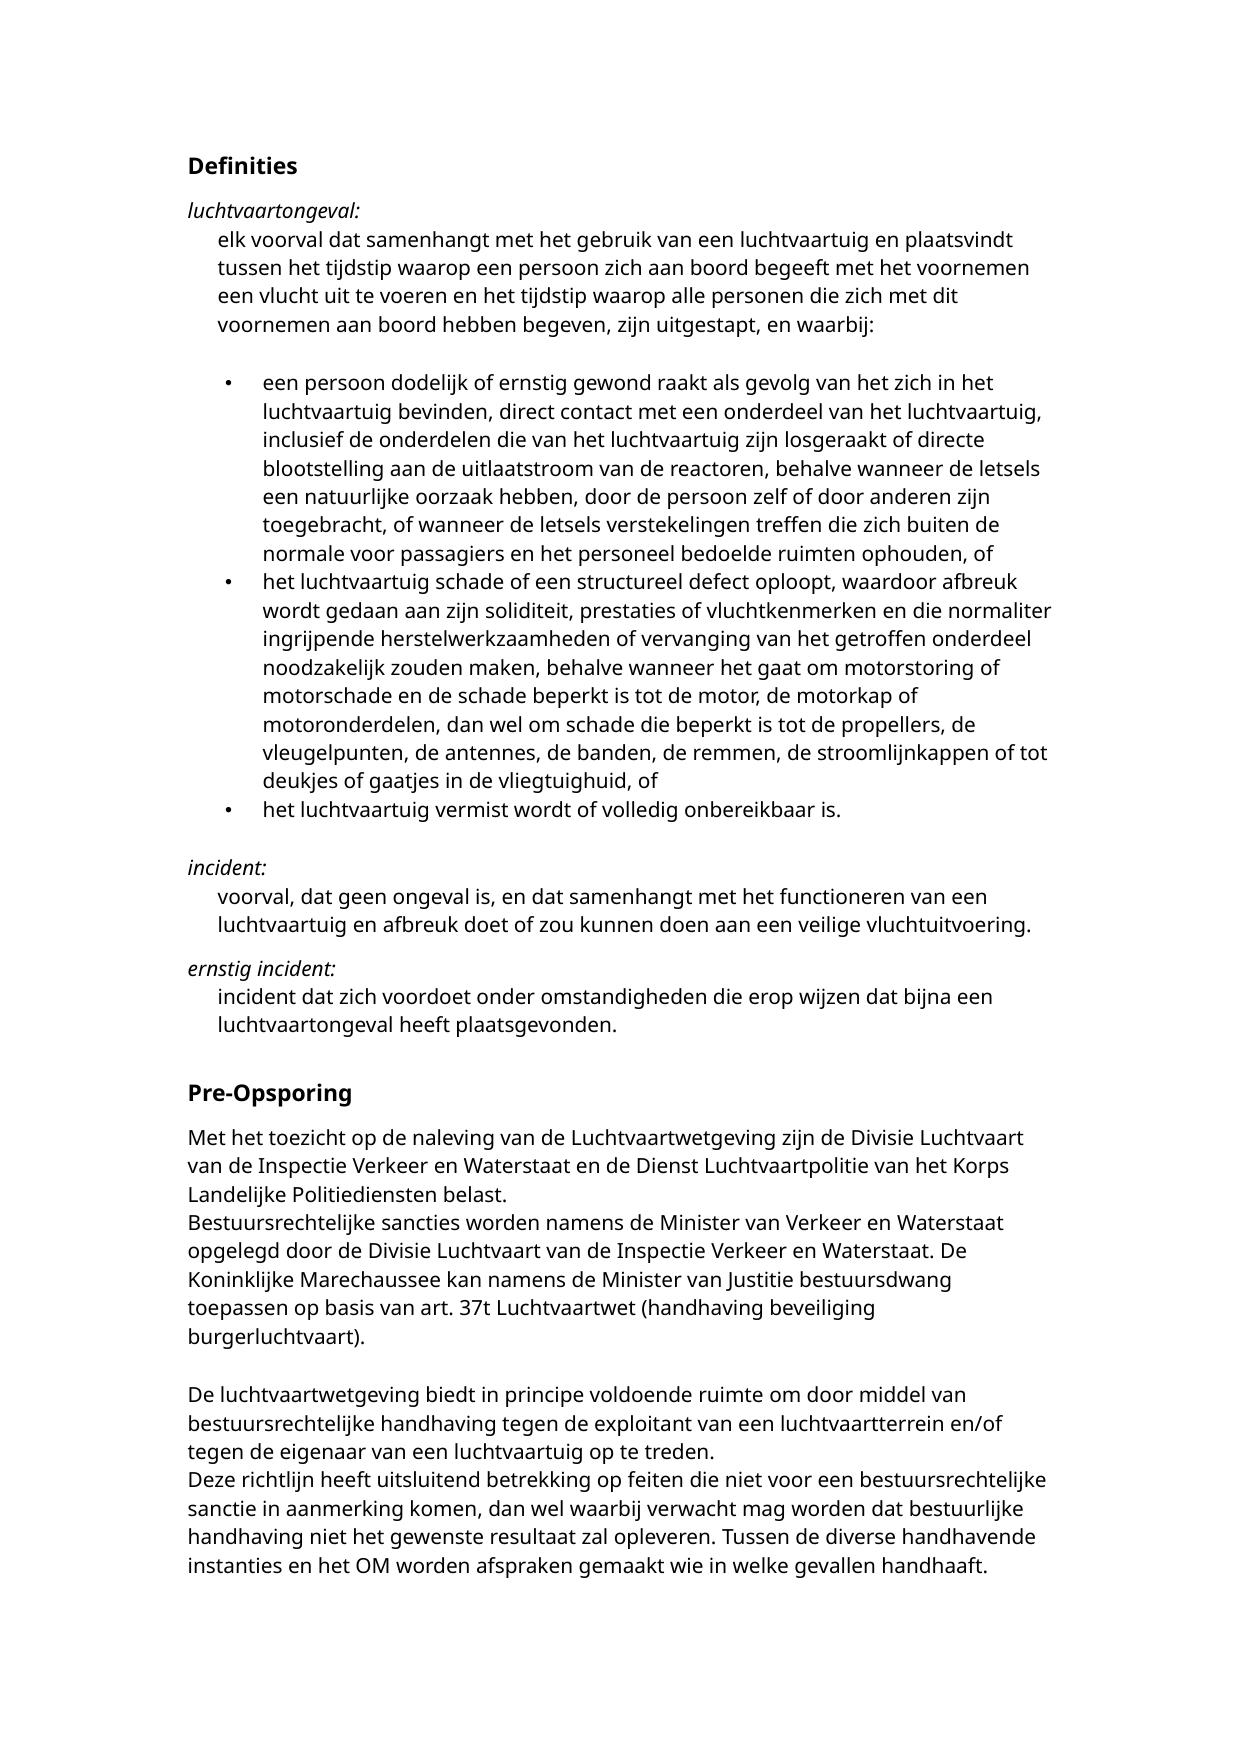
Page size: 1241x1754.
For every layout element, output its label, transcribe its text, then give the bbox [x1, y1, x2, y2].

text Bestuursrechtelijke sancties worden namens de Minister van Verkeer en Waterstaat opgelegd door de Divisie Luchtvaart van de Inspectie Verkeer en Waterstaat. De Koninklijke Marechaussee kan namens de Minister van Justitie bestuursdwang toepassen op basis van art. 37t Luchtvaartwet (handhaving beveiliging burgerluchtvaart). [187, 1208, 1053, 1350]
text incident: [187, 853, 1053, 882]
text De luchtvaartwetgeving biedt in principe voldoende ruimte om door middel van bestuursrechtelijke handhaving tegen de exploitant van een luchtvaartterrein en/of tegen de eigenaar van een luchtvaartuig op te treden. [187, 1380, 1053, 1466]
text Deze richtlijn heeft uitsluitend betrekking op feiten die niet voor een bestuursrechtelijke sanctie in aanmerking komen, dan wel waarbij verwacht mag worden dat bestuurlijke handhaving niet het gewenste resultaat zal opleveren. Tussen de diverse handhavende instanties en het OM worden afspraken gemaakt wie in welke gevallen handhaaft. [187, 1466, 1053, 1579]
subtitle Definities [187, 150, 1053, 181]
list het luchtvaartuig schade of een structureel defect oploopt, waardoor afbreuk wordt gedaan aan zijn soliditeit, prestaties of vluchtkenmerken en die normaliter ingrijpende herstelwerkzaamheden of vervanging van het getroffen onderdeel noodzakelijk zouden maken, behalve wanneer het gaat om motorstoring of motorschade en de schade beperkt is tot de motor, de motorkap of motoronderdelen, dan wel om schade die beperkt is tot de propellers, de vleugelpunten, de antennes, de banden, de remmen, de stroomlijnkappen of tot deukjes of gaatjes in de vliegtuighuid, of [225, 567, 1053, 795]
list het luchtvaartuig vermist wordt of volledig onbereikbaar is. [225, 795, 1053, 823]
text ernstig incident: [187, 954, 1053, 982]
subtitle Pre-Opsporing [187, 1077, 1053, 1108]
text elk voorval dat samenhangt met het gebruik van een luchtvaartuig en plaatsvindt tussen het tijdstip waarop een persoon zich aan boord begeeft met het voornemen een vlucht uit te voeren en het tijdstip waarop alle personen die zich met dit voornemen aan boord hebben begeven, zijn uitgestapt, en waarbij: [217, 225, 1053, 338]
text luchtvaartongeval: [187, 196, 1053, 225]
list een persoon dodelijk of ernstig gewond raakt als gevolg van het zich in het luchtvaartuig bevinden, direct contact met een onderdeel van het luchtvaartuig, inclusief de onderdelen die van het luchtvaartuig zijn losgeraakt of directe blootstelling aan de uitlaatstroom van de reactoren, behalve wanneer de letsels een natuurlijke oorzaak hebben, door de persoon zelf of door anderen zijn toegebracht, of wanneer de letsels verstekelingen treffen die zich buiten de normale voor passagiers en het personeel bedoelde ruimten ophouden, of [225, 368, 1053, 567]
text voorval, dat geen ongeval is, en dat samenhangt met het functioneren van een luchtvaartuig en afbreuk doet of zou kunnen doen aan een veilige vluchtuitvoering. [217, 882, 1053, 939]
text Met het toezicht op de naleving van de Luchtvaartwetgeving zijn de Divisie Luchtvaart van de Inspectie Verkeer en Waterstaat en de Dienst Luchtvaartpolitie van het Korps Landelijke Politiediensten belast. [187, 1123, 1053, 1208]
text incident dat zich voordoet onder omstandigheden die erop wijzen dat bijna een luchtvaartongeval heeft plaatsgevonden. [217, 982, 1053, 1039]
